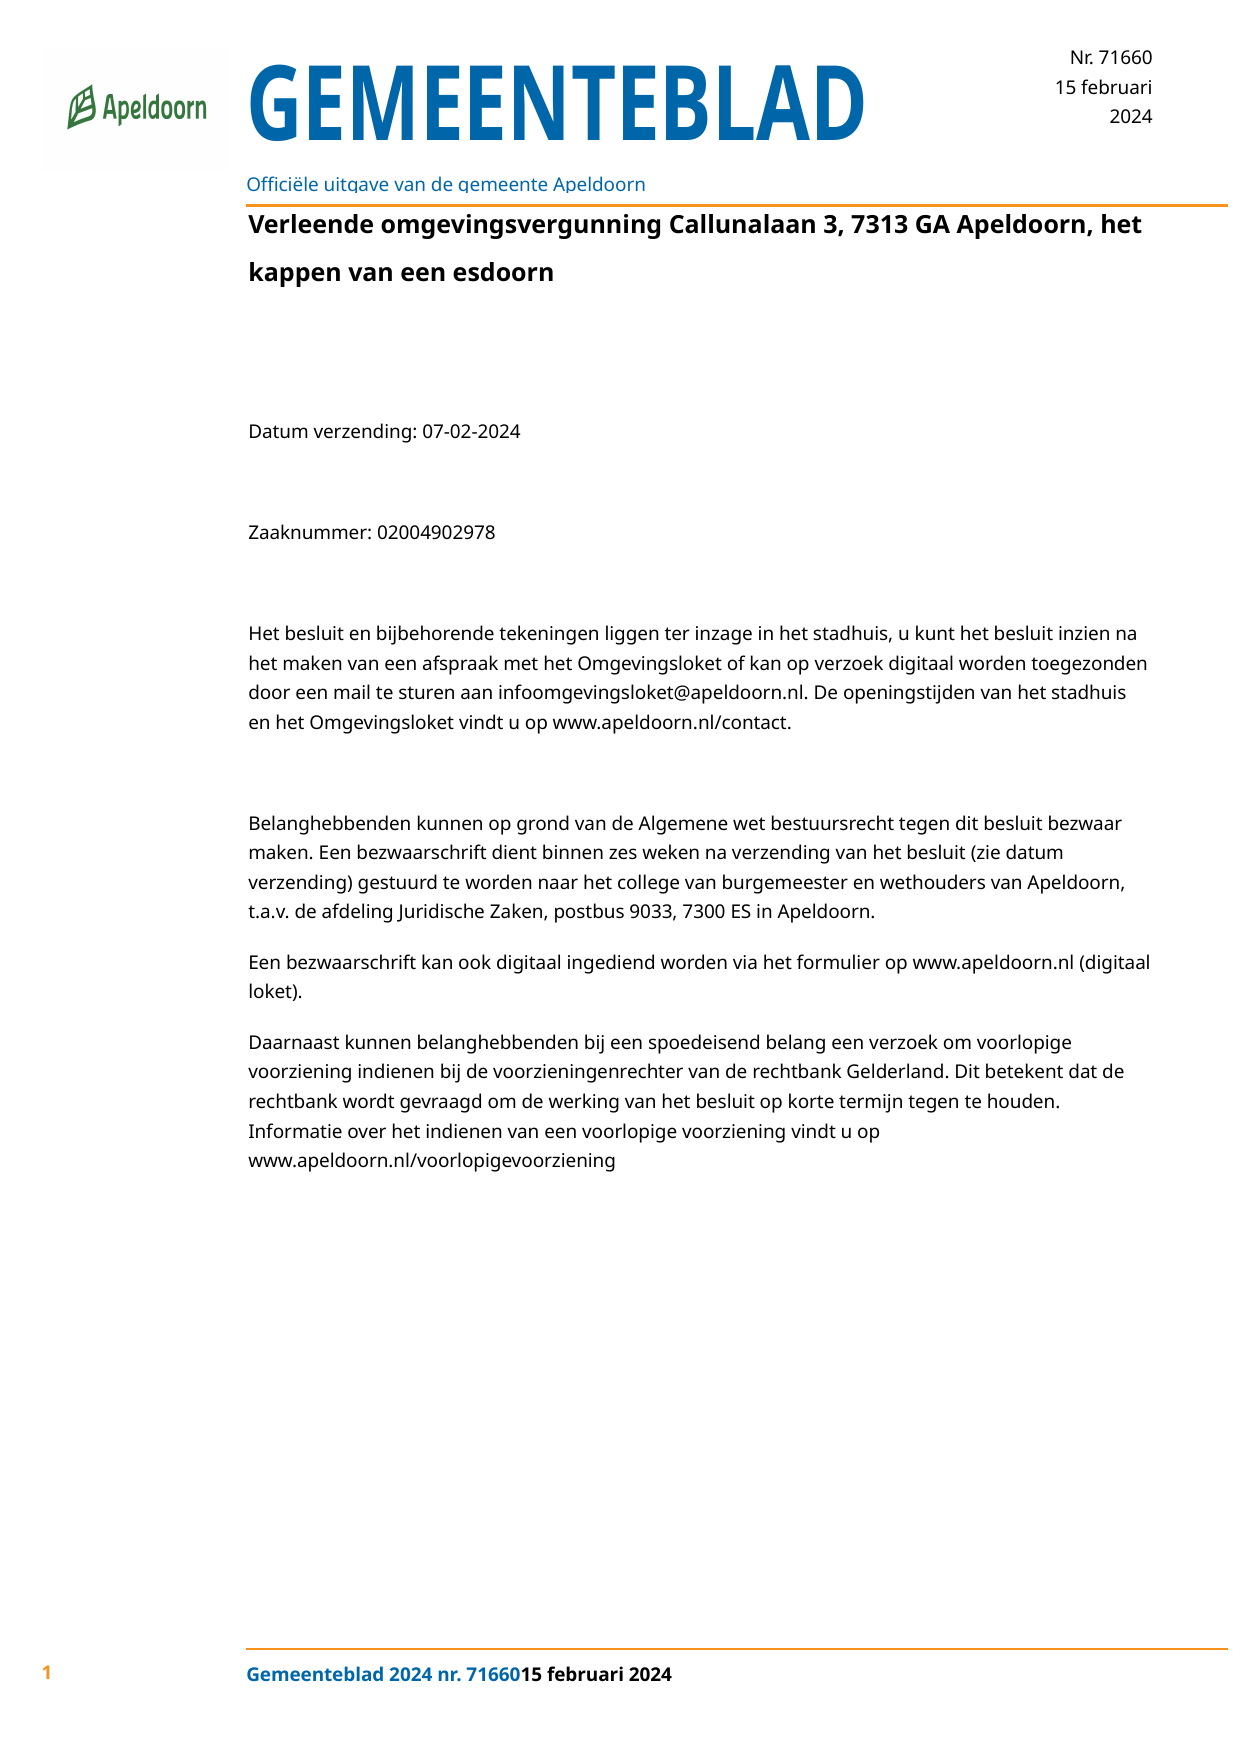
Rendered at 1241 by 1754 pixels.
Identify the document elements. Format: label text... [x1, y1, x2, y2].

text Zaaknummer: 02004902978 [248, 519, 1152, 545]
text Een bezwaarschrift kan ook digitaal ingediend worden via het formulier op www.apeldoorn.nl (digitaal loket). [248, 949, 1152, 1004]
text Daarnaast kunnen belanghebbenden bij een spoedeisend belang een verzoek om voorlopige voorziening indienen bij de voorzieningenrechter van de rechtbank Gelderland. Dit betekent dat de rechtbank wordt gevraagd om de werking van het besluit op korte termijn tegen te houden. Informatie over het indienen van een voorlopige voorziening vindt u op www.apeldoorn.nl/voorlopigevoorziening [248, 1029, 1152, 1173]
text Datum verzending: 07-02-2024 [248, 419, 1152, 444]
text Het besluit en bijbehorende tekeningen liggen ter inzage in het stadhuis, u kunt het besluit inzien na het maken van een afspraak met het Omgevingsloket of kan op verzoek digitaal worden toegezonden door een mail te sturen aan infoomgevingsloket@apeldoorn.nl. De openingstijden van het stadhuis en het Omgevingsloket vindt u op www.apeldoorn.nl/contact. [248, 620, 1152, 735]
text Verleende omgevingsvergunning Callunalaan 3, 7313 GA Apeldoorn, het kappen van een esdoorn [248, 207, 1152, 288]
picture [41, 47, 231, 172]
text Belanghebbenden kunnen op grond van de Algemene wet bestuursrecht tegen dit besluit bezwaar maken. Een bezwaarschrift dient binnen zes weken na verzending van het besluit (zie datum verzending) gestuurd te worden naar het college van burgemeester en wethouders van Apeldoorn, t.a.v. de afdeling Juridische Zaken, postbus 9033, 7300 ES in Apeldoorn. [248, 810, 1152, 924]
